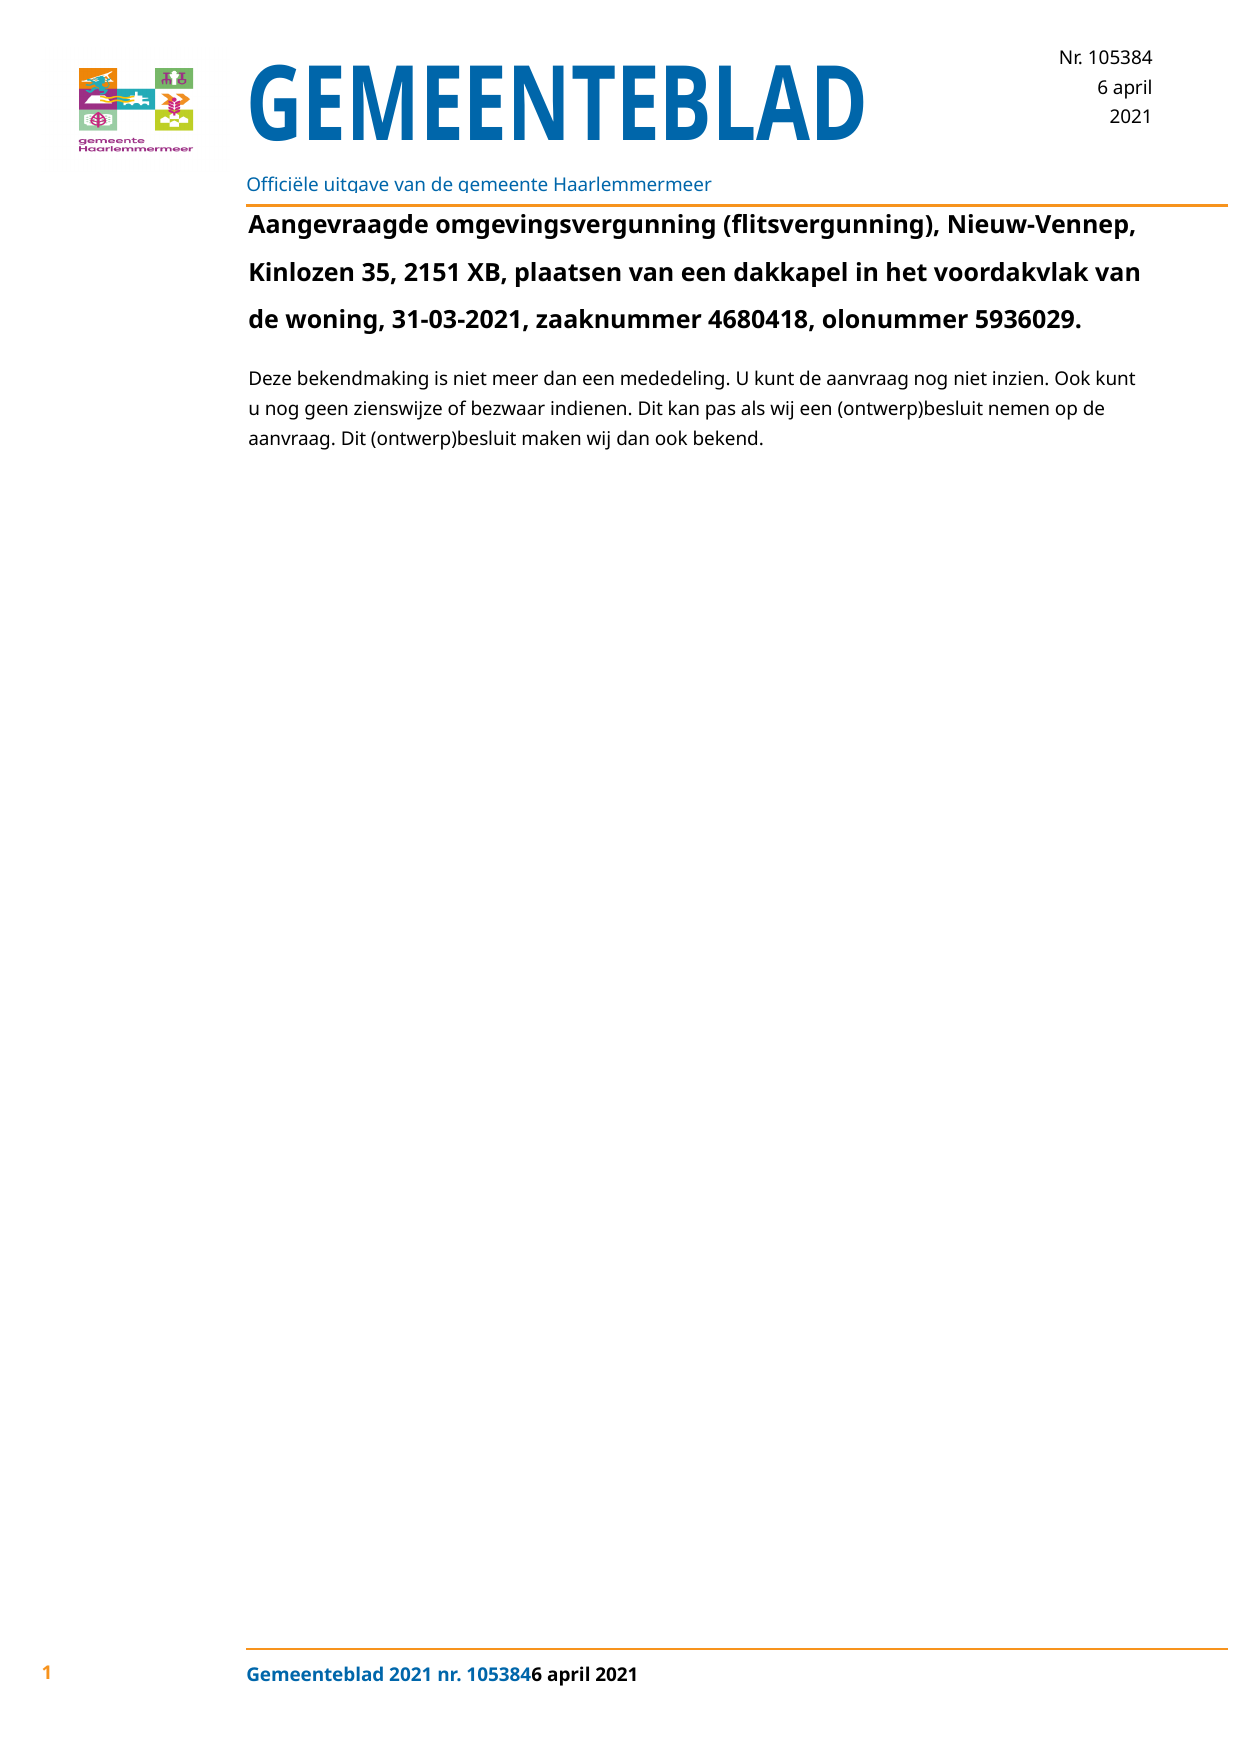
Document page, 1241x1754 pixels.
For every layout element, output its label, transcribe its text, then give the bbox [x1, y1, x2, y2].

picture [41, 47, 231, 172]
text Deze bekendmaking is niet meer dan een mededeling. U kunt de aanvraag nog niet inzien. Ook kunt u nog geen zienswijze of bezwaar indienen. Dit kan pas als wij een (ontwerp)besluit nemen op de aanvraag. Dit (ontwerp)besluit maken wij dan ook bekend. [248, 366, 1152, 450]
text Aangevraagde omgevingsvergunning (flitsvergunning), Nieuw-Vennep, Kinlozen 35, 2151 XB, plaatsen van een dakkapel in het voordakvlak van de woning, 31-03-2021, zaaknummer 4680418, olonummer 5936029. [248, 207, 1152, 336]
